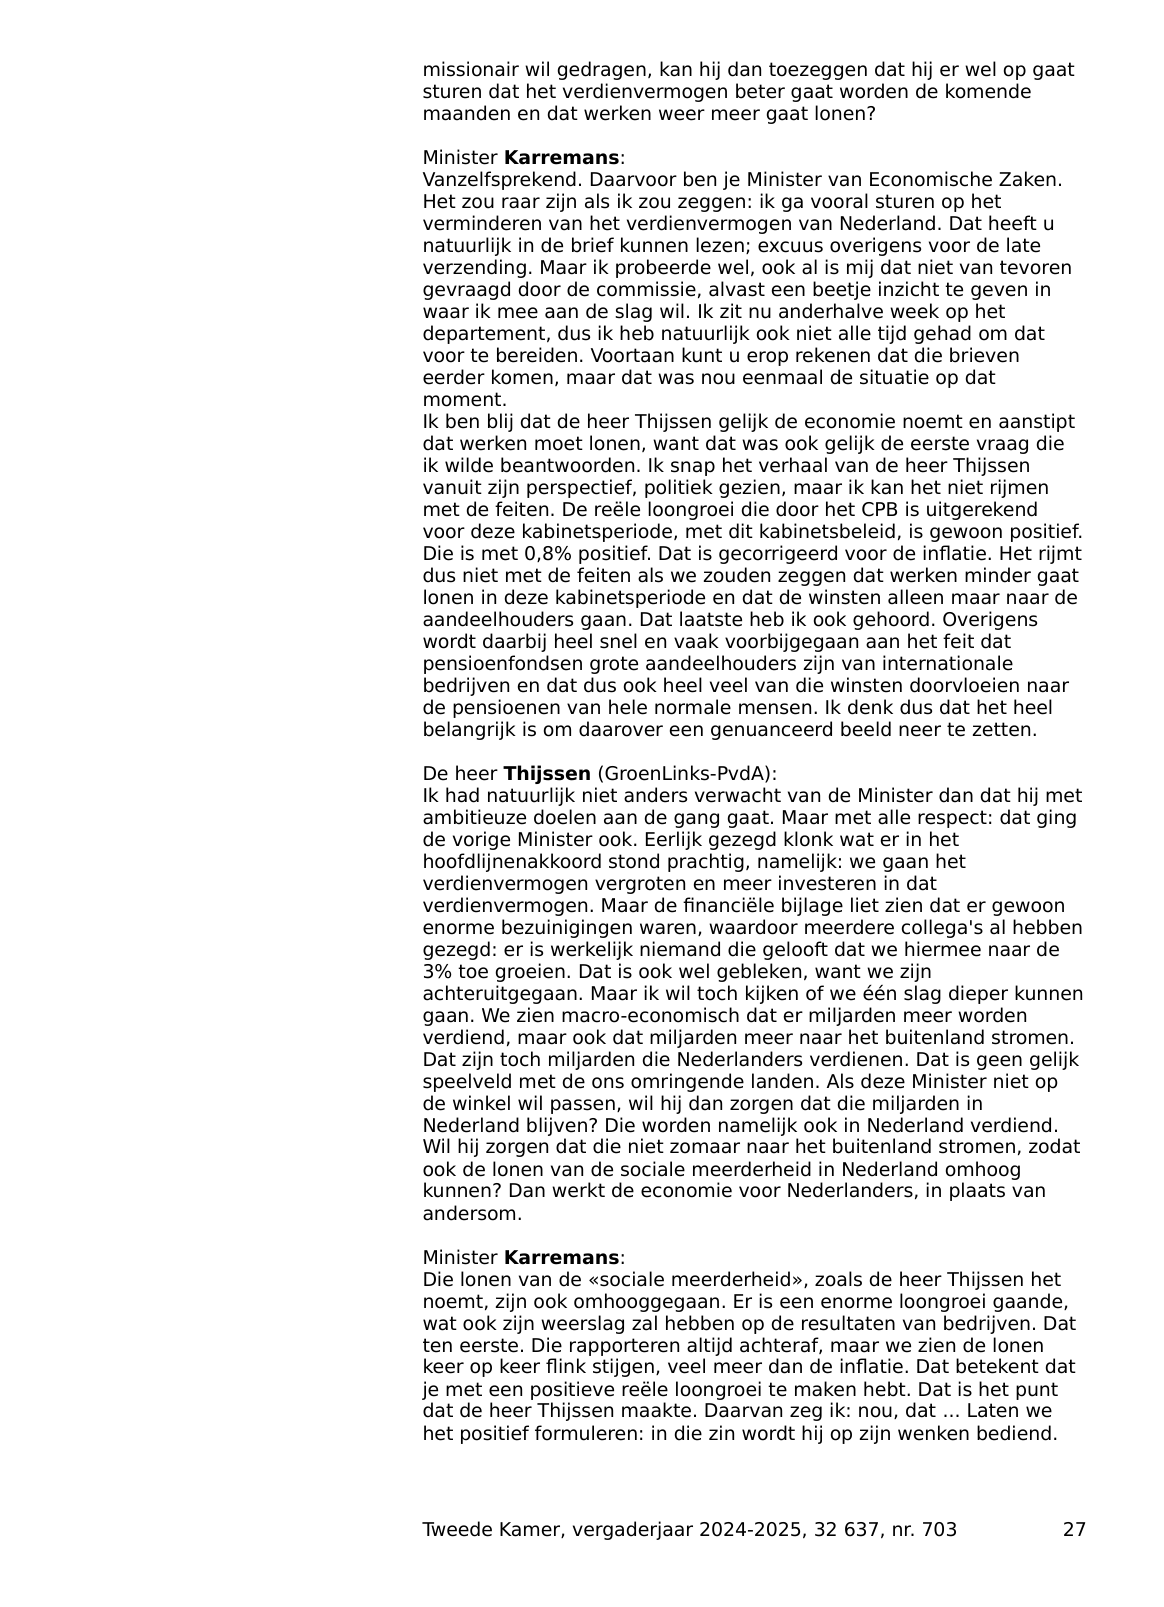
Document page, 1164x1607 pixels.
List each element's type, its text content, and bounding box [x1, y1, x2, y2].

text Minister Karremans: [422, 1247, 1087, 1268]
text Die lonen van de «sociale meerderheid», zoals de heer Thijssen het noemt, zijn ook omhooggegaan. Er is een enorme loongroei gaande, wat ook zijn weerslag zal hebben op de resultaten van bedrijven. Dat ten eerste. Die rapporteren altijd achteraf, maar we zien de lonen keer op keer flink stijgen, veel meer dan de inflatie. Dat betekent dat je met een positieve reële loongroei te maken hebt. Dat is het punt dat de heer Thijssen maakte. Daarvan zeg ik: nou, dat ... Laten we het positief formuleren: in die zin wordt hij op zijn wenken bediend. [422, 1268, 1087, 1444]
text Ik ben blij dat de heer Thijssen gelijk de economie noemt en aanstipt dat werken moet lonen, want dat was ook gelijk de eerste vraag die ik wilde beantwoorden. Ik snap het verhaal van de heer Thijssen vanuit zijn perspectief, politiek gezien, maar ik kan het niet rijmen met de feiten. De reële loongroei die door het CPB is uitgerekend voor deze kabinetsperiode, met dit kabinetsbeleid, is gewoon positief. Die is met 0,8% positief. Dat is gecorrigeerd voor de inflatie. Het rijmt dus niet met de feiten als we zouden zeggen dat werken minder gaat lonen in deze kabinetsperiode en dat de winsten alleen maar naar de aandeelhouders gaan. Dat laatste heb ik ook gehoord. Overigens wordt daarbij heel snel en vaak voorbijgegaan aan het feit dat pensioenfondsen grote aandeelhouders zijn van internationale bedrijven en dat dus ook heel veel van die winsten doorvloeien naar de pensioenen van hele normale mensen. Ik denk dus dat het heel belangrijk is om daarover een genuanceerd beeld neer te zetten. [422, 411, 1087, 741]
text missionair wil gedragen, kan hij dan toezeggen dat hij er wel op gaat sturen dat het verdienvermogen beter gaat worden de komende maanden en dat werken weer meer gaat lonen? [422, 59, 1087, 125]
text Ik had natuurlijk niet anders verwacht van de Minister dan dat hij met ambitieuze doelen aan de gang gaat. Maar met alle respect: dat ging de vorige Minister ook. Eerlijk gezegd klonk wat er in het hoofdlijnenakkoord stond prachtig, namelijk: we gaan het verdienvermogen vergroten en meer investeren in dat verdienvermogen. Maar de financiële bijlage liet zien dat er gewoon enorme bezuinigingen waren, waardoor meerdere collega's al hebben gezegd: er is werkelijk niemand die gelooft dat we hiermee naar de 3% toe groeien. Dat is ook wel gebleken, want we zijn achteruitgegaan. Maar ik wil toch kijken of we één slag dieper kunnen gaan. We zien macro-economisch dat er miljarden meer worden verdiend, maar ook dat miljarden meer naar het buitenland stromen. Dat zijn toch miljarden die Nederlanders verdienen. Dat is geen gelijk speelveld met de ons omringende landen. Als deze Minister niet op de winkel wil passen, wil hij dan zorgen dat die miljarden in Nederland blijven? Die worden namelijk ook in Nederland verdiend. Wil hij zorgen dat die niet zomaar naar het buitenland stromen, zodat ook de lonen van de sociale meerderheid in Nederland omhoog kunnen? Dan werkt de economie voor Nederlanders, in plaats van andersom. [422, 785, 1087, 1224]
text Minister Karremans: [422, 147, 1087, 169]
text Vanzelfsprekend. Daarvoor ben je Minister van Economische Zaken. Het zou raar zijn als ik zou zeggen: ik ga vooral sturen op het verminderen van het verdienvermogen van Nederland. Dat heeft u natuurlijk in de brief kunnen lezen; excuus overigens voor de late verzending. Maar ik probeerde wel, ook al is mij dat niet van tevoren gevraagd door de commissie, alvast een beetje inzicht te geven in waar ik mee aan de slag wil. Ik zit nu anderhalve week op het departement, dus ik heb natuurlijk ook niet alle tijd gehad om dat voor te bereiden. Voortaan kunt u erop rekenen dat die brieven eerder komen, maar dat was nou eenmaal de situatie op dat moment. [422, 169, 1087, 411]
text De heer Thijssen (GroenLinks-PvdA): [422, 763, 1087, 785]
